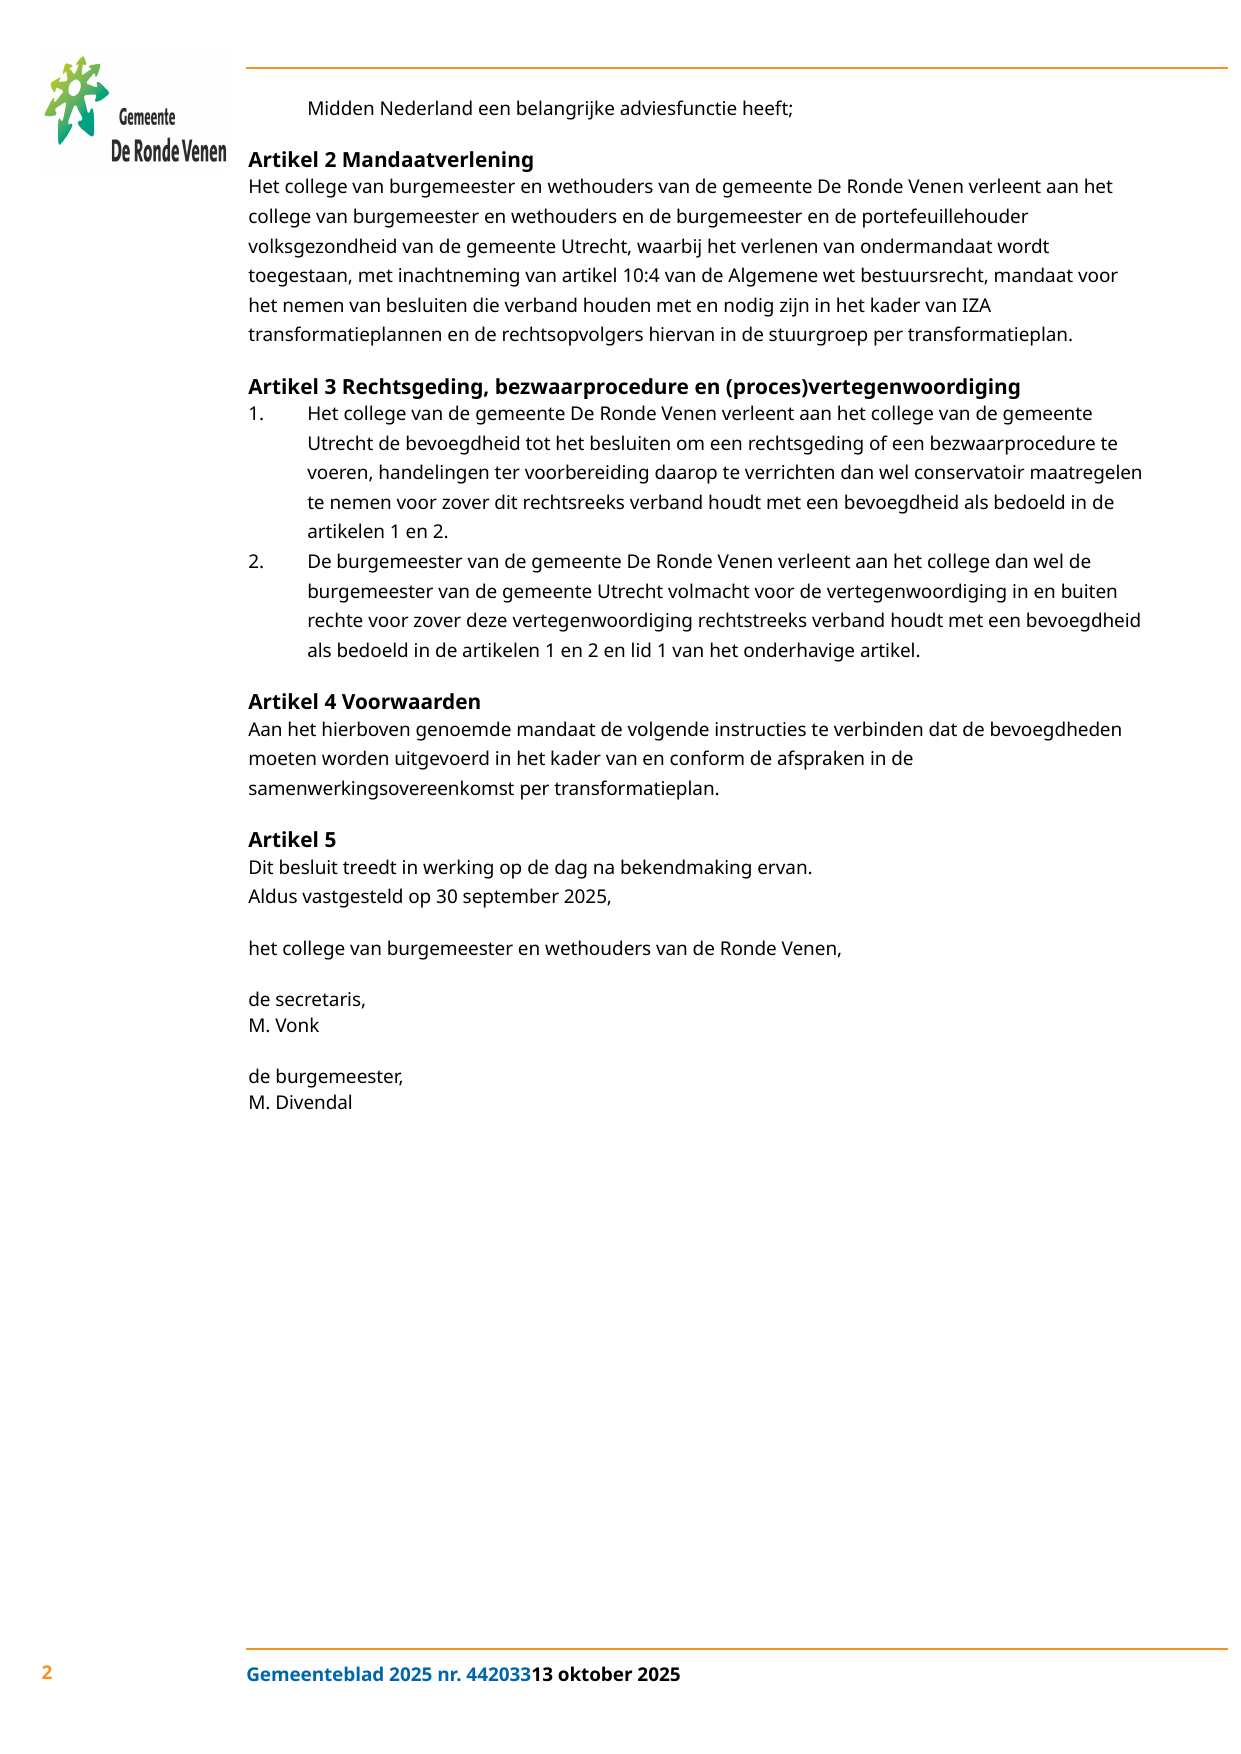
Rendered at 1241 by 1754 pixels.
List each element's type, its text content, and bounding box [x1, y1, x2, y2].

text Het college van burgemeester en wethouders van de gemeente De Ronde Venen verleent aan het college van burgemeester en wethouders en de burgemeester en de portefeuillehouder volksgezondheid van de gemeente Utrecht, waarbij het verlenen van ondermandaat wordt toegestaan, met inachtneming van artikel 10:4 van de Algemene wet bestuursrecht, mandaat voor het nemen van besluiten die verband houden met en nodig zijn in het kader van IZA transformatieplannen en de rechtsopvolgers hiervan in de stuurgroep per transformatieplan. [248, 174, 1152, 347]
text Dit besluit treedt in werking op de dag na bekendmaking ervan. [248, 854, 1152, 880]
text de secretaris, [248, 986, 1152, 1012]
picture [41, 47, 231, 172]
text M. Vonk [248, 1012, 1152, 1038]
text het college van burgemeester en wethouders van de Ronde Venen, [248, 935, 1152, 961]
text Artikel 3 Rechtsgeding, bezwaarprocedure en (proces)vertegenwoordiging [248, 372, 1152, 400]
text Aan het hierboven genoemde mandaat de volgende instructies te verbinden dat de bevoegdheden moeten worden uitgevoerd in het kader van en conform de afspraken in de samenwerkingsovereenkomst per transformatieplan. [248, 716, 1152, 801]
text Artikel 2 Mandaatverlening [248, 145, 1152, 174]
text M. Divendal [248, 1089, 1152, 1115]
text Aldus vastgesteld op 30 september 2025, [248, 883, 1152, 909]
list Midden Nederland een belangrijke adviesfunctie heeft; [248, 95, 1152, 121]
text Artikel 5 [248, 826, 1152, 854]
text Artikel 4 Voorwaarden [248, 687, 1152, 716]
text de burgemeester, [248, 1064, 1152, 1089]
list De burgemeester van de gemeente De Ronde Venen verleent aan het college dan wel de burgemeester van de gemeente Utrecht volmacht voor de vertegenwoordiging in en buiten rechte voor zover deze vertegenwoordiging rechtstreeks verband houdt met een bevoegdheid als bedoeld in de artikelen 1 en 2 en lid 1 van het onderhavige artikel. [248, 548, 1152, 663]
list Het college van de gemeente De Ronde Venen verleent aan het college van de gemeente Utrecht de bevoegdheid tot het besluiten om een rechtsgeding of een bezwaarprocedure te voeren, handelingen ter voorbereiding daarop te verrichten dan wel conservatoir maatregelen te nemen voor zover dit rechtsreeks verband houdt met een bevoegdheid als bedoeld in de artikelen 1 en 2. [248, 400, 1152, 544]
